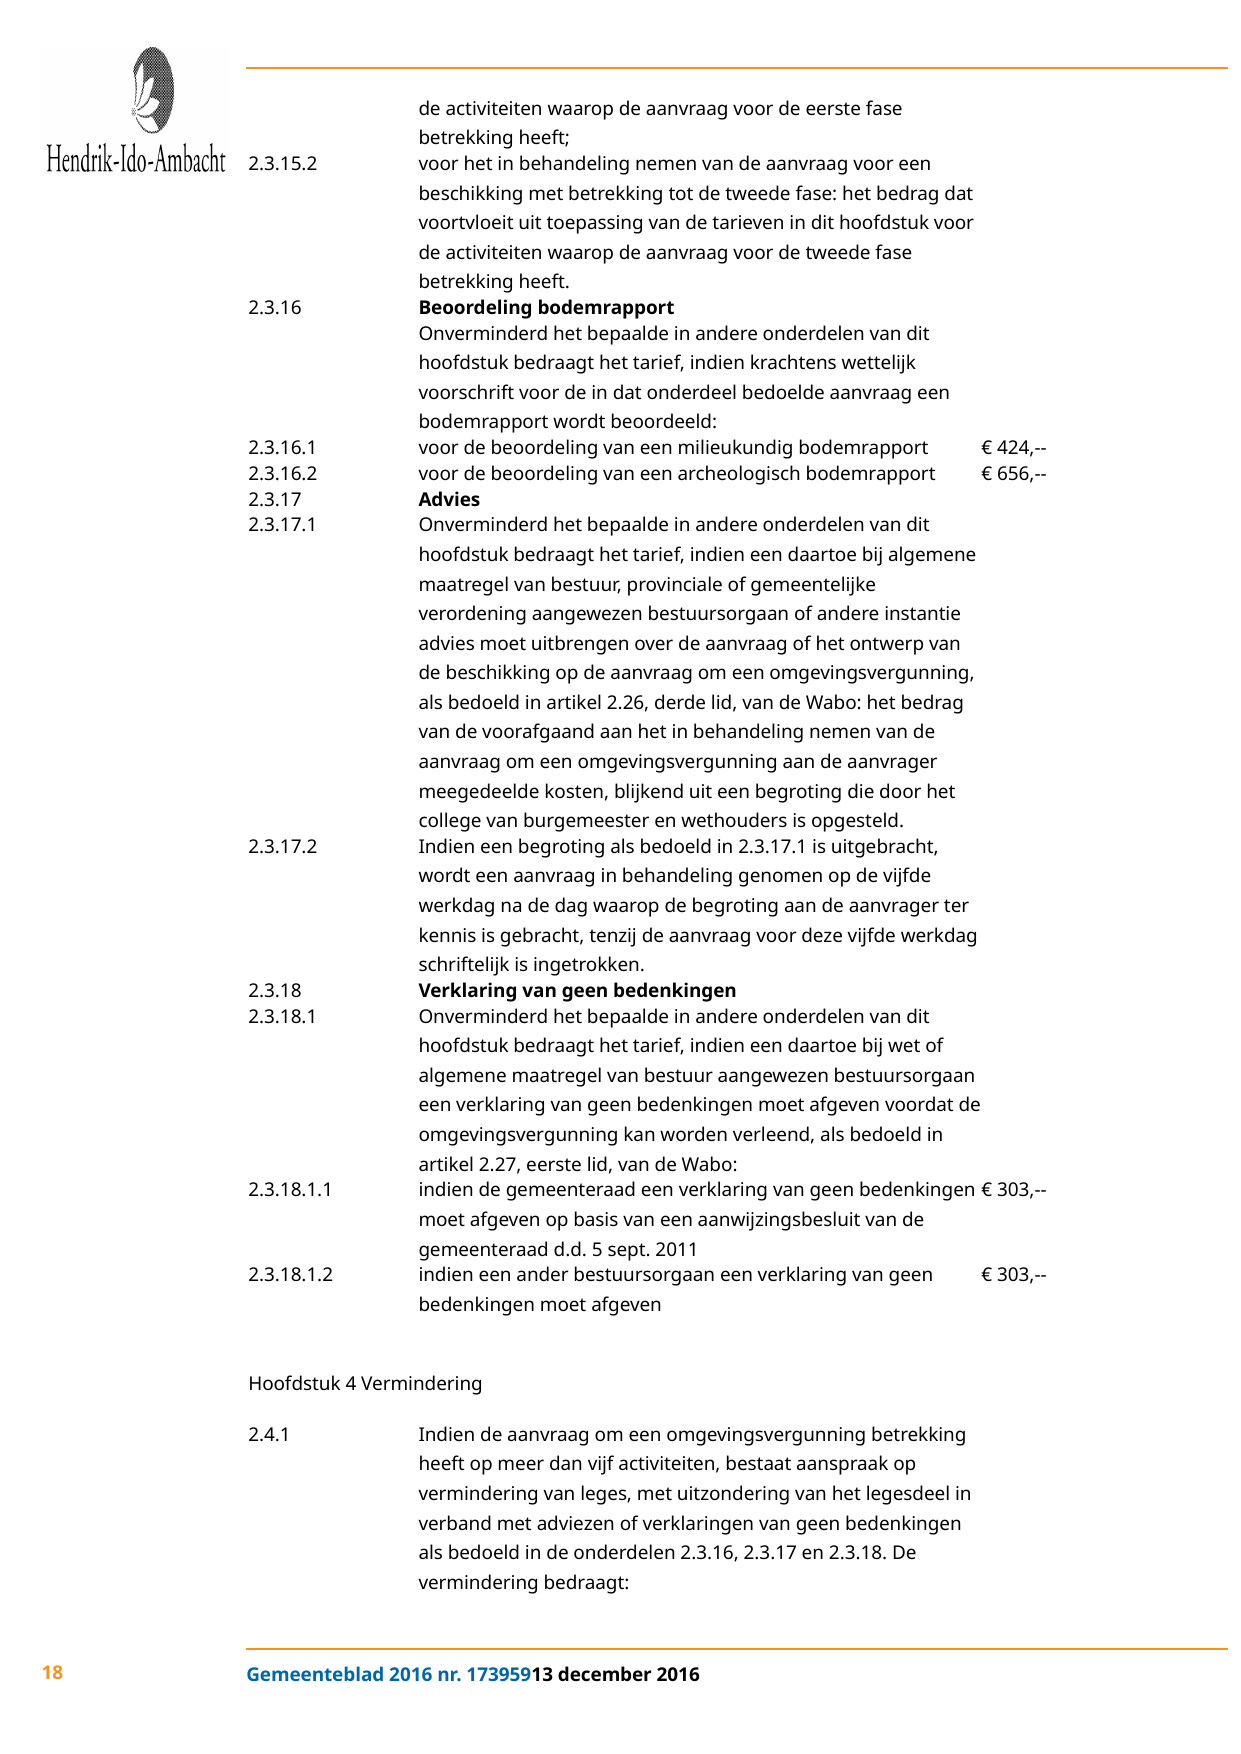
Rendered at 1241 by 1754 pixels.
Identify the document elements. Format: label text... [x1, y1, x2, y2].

table_cell 2.3.16.2 [248, 460, 418, 486]
table_cell 2.3.17.2 [248, 833, 418, 977]
table_cell [981, 150, 1152, 294]
table_cell € 656,-- [981, 460, 1152, 486]
table_cell [981, 1003, 1152, 1177]
table_header Indien de aanvraag om een omgevingsvergunning betrekking heeft op meer dan vijf activiteiten, bestaat aanspraak op vermindering van leges, met uitzondering van het legesdeel in verband met adviezen of verklaringen van geen bedenkingen als bedoeld in de onderdelen 2.3.16, 2.3.17 en 2.3.18. De vermindering bedraagt: [418, 1421, 981, 1594]
picture [41, 47, 231, 172]
table_cell indien een ander bestuursorgaan een verklaring van geen bedenkingen moet afgeven [418, 1261, 981, 1317]
table_cell [981, 294, 1152, 320]
table_cell 2.3.16 [248, 294, 418, 320]
table_cell 2.3.15.2 [248, 150, 418, 294]
table_cell [981, 320, 1152, 434]
table_cell 2.3.18.1.1 [248, 1177, 418, 1261]
table_cell Advies [418, 486, 981, 512]
table_cell [981, 486, 1152, 512]
table_cell voor de beoordeling van een milieukundig bodemrapport [418, 434, 981, 460]
table_cell voor het in behandeling nemen van de aanvraag voor een beschikking met betrekking tot de tweede fase: het bedrag dat voortvloeit uit toepassing van de tarieven in dit hoofdstuk voor de activiteiten waarop de aanvraag voor de tweede fase betrekking heeft. [418, 150, 981, 294]
table_cell [981, 977, 1152, 1003]
table_cell 2.3.18.1.2 [248, 1261, 418, 1317]
table_cell Onverminderd het bepaalde in andere onderdelen van dit hoofdstuk bedraagt het tarief, indien een daartoe bij wet of algemene maatregel van bestuur aangewezen bestuursorgaan een verklaring van geen bedenkingen moet afgeven voordat de omgevingsvergunning kan worden verleend, als bedoeld in artikel 2.27, eerste lid, van de Wabo: [418, 1003, 981, 1177]
table_cell [248, 95, 418, 150]
table_cell [981, 833, 1152, 977]
table_cell [248, 320, 418, 434]
table_cell 2.3.17.1 [248, 512, 418, 833]
table_cell de activiteiten waarop de aanvraag voor de eerste fase betrekking heeft; [418, 95, 981, 150]
table_cell 2.3.18.1 [248, 1003, 418, 1177]
table_cell [981, 95, 1152, 150]
table_cell 2.3.16.1 [248, 434, 418, 460]
text Hoofdstuk 4 Vermindering [248, 1370, 1152, 1396]
table_cell € 424,-- [981, 434, 1152, 460]
table_cell Verklaring van geen bedenkingen [418, 977, 981, 1003]
table_cell Onverminderd het bepaalde in andere onderdelen van dit hoofdstuk bedraagt het tarief, indien een daartoe bij algemene maatregel van bestuur, provinciale of gemeentelijke verordening aangewezen bestuursorgaan of andere instantie advies moet uitbrengen over de aanvraag of het ontwerp van de beschikking op de aanvraag om een omgevingsvergunning, als bedoeld in artikel 2.26, derde lid, van de Wabo: het bedrag van de voorafgaand aan het in behandeling nemen van de aanvraag om een omgevingsvergunning aan de aanvrager meegedeelde kosten, blijkend uit een begroting die door het college van burgemeester en wethouders is opgesteld. [418, 512, 981, 833]
table_cell € 303,-- [981, 1261, 1152, 1317]
table_cell voor de beoordeling van een archeologisch bodemrapport [418, 460, 981, 486]
table_cell Indien een begroting als bedoeld in 2.3.17.1 is uitgebracht, wordt een aanvraag in behandeling genomen op de vijfde werkdag na de dag waarop de begroting aan de aanvrager ter kennis is gebracht, tenzij de aanvraag voor deze vijfde werkdag schriftelijk is ingetrokken. [418, 833, 981, 977]
table_cell [981, 512, 1152, 833]
table_cell € 303,-- [981, 1177, 1152, 1261]
table_header [981, 1421, 1152, 1594]
table_cell Onverminderd het bepaalde in andere onderdelen van dit hoofdstuk bedraagt het tarief, indien krachtens wettelijk voorschrift voor de in dat onderdeel bedoelde aanvraag een bodemrapport wordt beoordeeld: [418, 320, 981, 434]
table_cell 2.3.18 [248, 977, 418, 1003]
table_cell 2.3.17 [248, 486, 418, 512]
table_cell indien de gemeenteraad een verklaring van geen bedenkingen moet afgeven op basis van een aanwijzingsbesluit van de gemeenteraad d.d. 5 sept. 2011 [418, 1177, 981, 1261]
table_cell Beoordeling bodemrapport [418, 294, 981, 320]
table_header 2.4.1 [248, 1421, 418, 1594]
